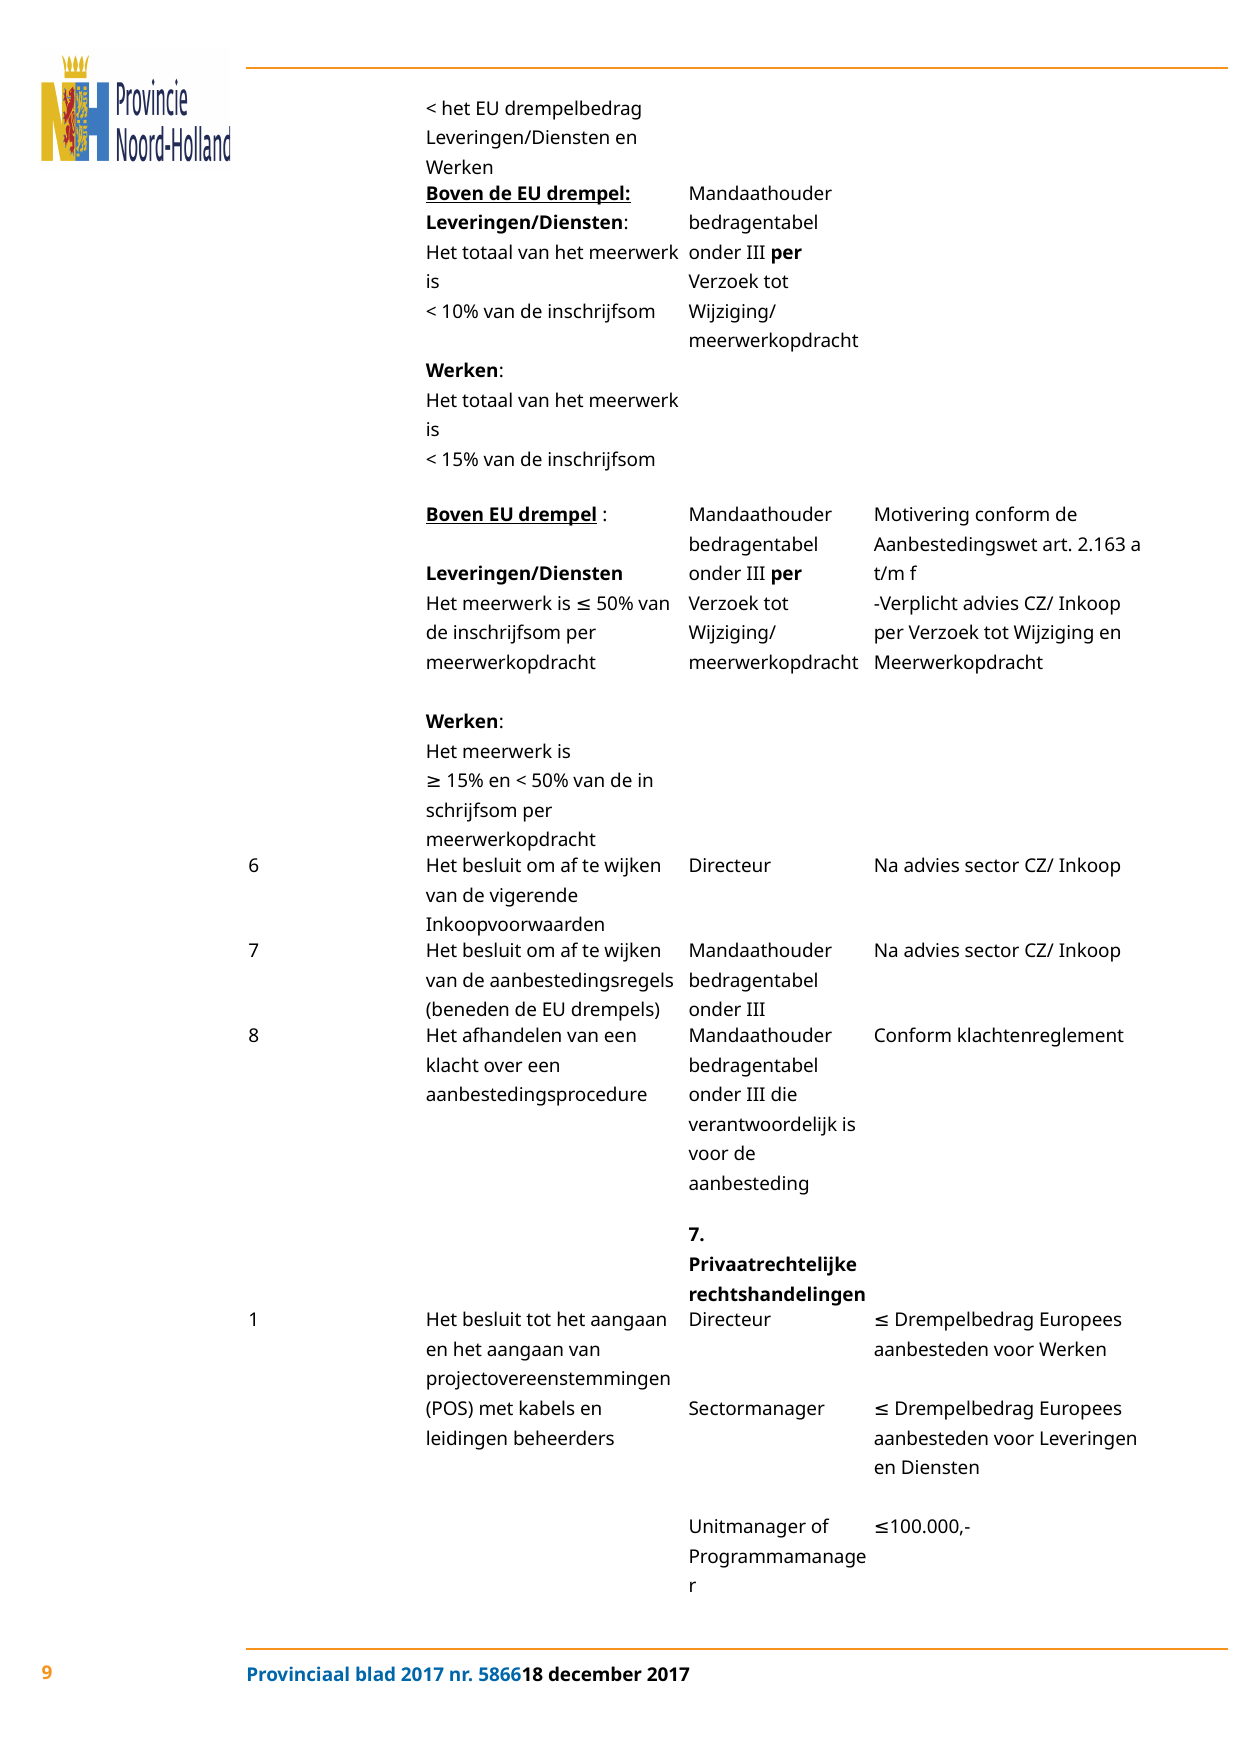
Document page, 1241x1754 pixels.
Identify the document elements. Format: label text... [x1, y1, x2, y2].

table_cell Mandaathouder bedragentabel onder III per Verzoek tot Wijziging/ meerwerkopdracht [688, 501, 873, 852]
table_cell 6 [248, 853, 426, 937]
table_cell Na advies sector CZ/ Inkoop [874, 937, 1152, 1022]
table_cell [248, 95, 426, 180]
table_cell Boven de EU drempel: Leveringen/Diensten: Het totaal van het meerwerk is < 10% van de inschrijfsom Werken: Het totaal van het meerwerk is < 15% van de inschrijfsom [426, 180, 688, 501]
table_cell [874, 1222, 1152, 1306]
table_cell 7 [248, 937, 426, 1022]
table_cell Na advies sector CZ/ Inkoop [874, 853, 1152, 937]
table_cell Het besluit tot het aangaan en het aangaan van projectovereenstemmingen (POS) met kabels en leidingen beheerders [426, 1306, 688, 1598]
table_cell [688, 95, 873, 180]
table_cell ≤ Drempelbedrag Europees aanbesteden voor Werken ≤ Drempelbedrag Europees aanbesteden voor Leveringen en Diensten ≤100.000,- [874, 1306, 1152, 1598]
table_cell Conform klachtenreglement [874, 1022, 1152, 1196]
table_cell Boven EU drempel : Leveringen/Diensten Het meerwerk is ≤ 50% van de inschrijfsom per meerwerkopdracht Werken: Het meerwerk is ≥ 15% en < 50% van de in schrijfsom per meerwerkopdracht [426, 501, 688, 852]
table_cell [426, 1222, 688, 1306]
table_cell Directeur Sectormanager Unitmanager of Programmamanager [688, 1306, 873, 1598]
table_cell Mandaathouder bedragentabel onder III die verantwoordelijk is voor de aanbesteding [688, 1022, 873, 1196]
table_cell [874, 95, 1152, 180]
table_cell Het besluit om af te wijken van de aanbestedingsregels (beneden de EU drempels) [426, 937, 688, 1022]
table_cell [248, 501, 426, 852]
table_cell Motivering conform de Aanbestedingswet art. 2.163 a t/m f -Verplicht advies CZ/ Inkoop per Verzoek tot Wijziging en Meerwerkopdracht [874, 501, 1152, 852]
table_cell [874, 180, 1152, 501]
table_cell [248, 1222, 426, 1306]
table_cell 8 [248, 1022, 426, 1196]
picture [41, 47, 231, 172]
table_cell [248, 180, 426, 501]
table_cell Het afhandelen van een klacht over een aanbestedingsprocedure [426, 1022, 688, 1196]
table_cell 7. Privaatrechtelijke rechtshandelingen [688, 1222, 873, 1306]
table_cell [248, 1196, 1152, 1222]
table_cell Directeur [688, 853, 873, 937]
table_cell Het besluit om af te wijken van de vigerende Inkoopvoorwaarden [426, 853, 688, 937]
table_cell Mandaathouder bedragentabel onder III [688, 937, 873, 1022]
table_cell Mandaathouder bedragentabel onder III per Verzoek tot Wijziging/ meerwerkopdracht [688, 180, 873, 501]
table_cell < het EU drempelbedrag Leveringen/Diensten en Werken [426, 95, 688, 180]
table_cell 1 [248, 1306, 426, 1598]
